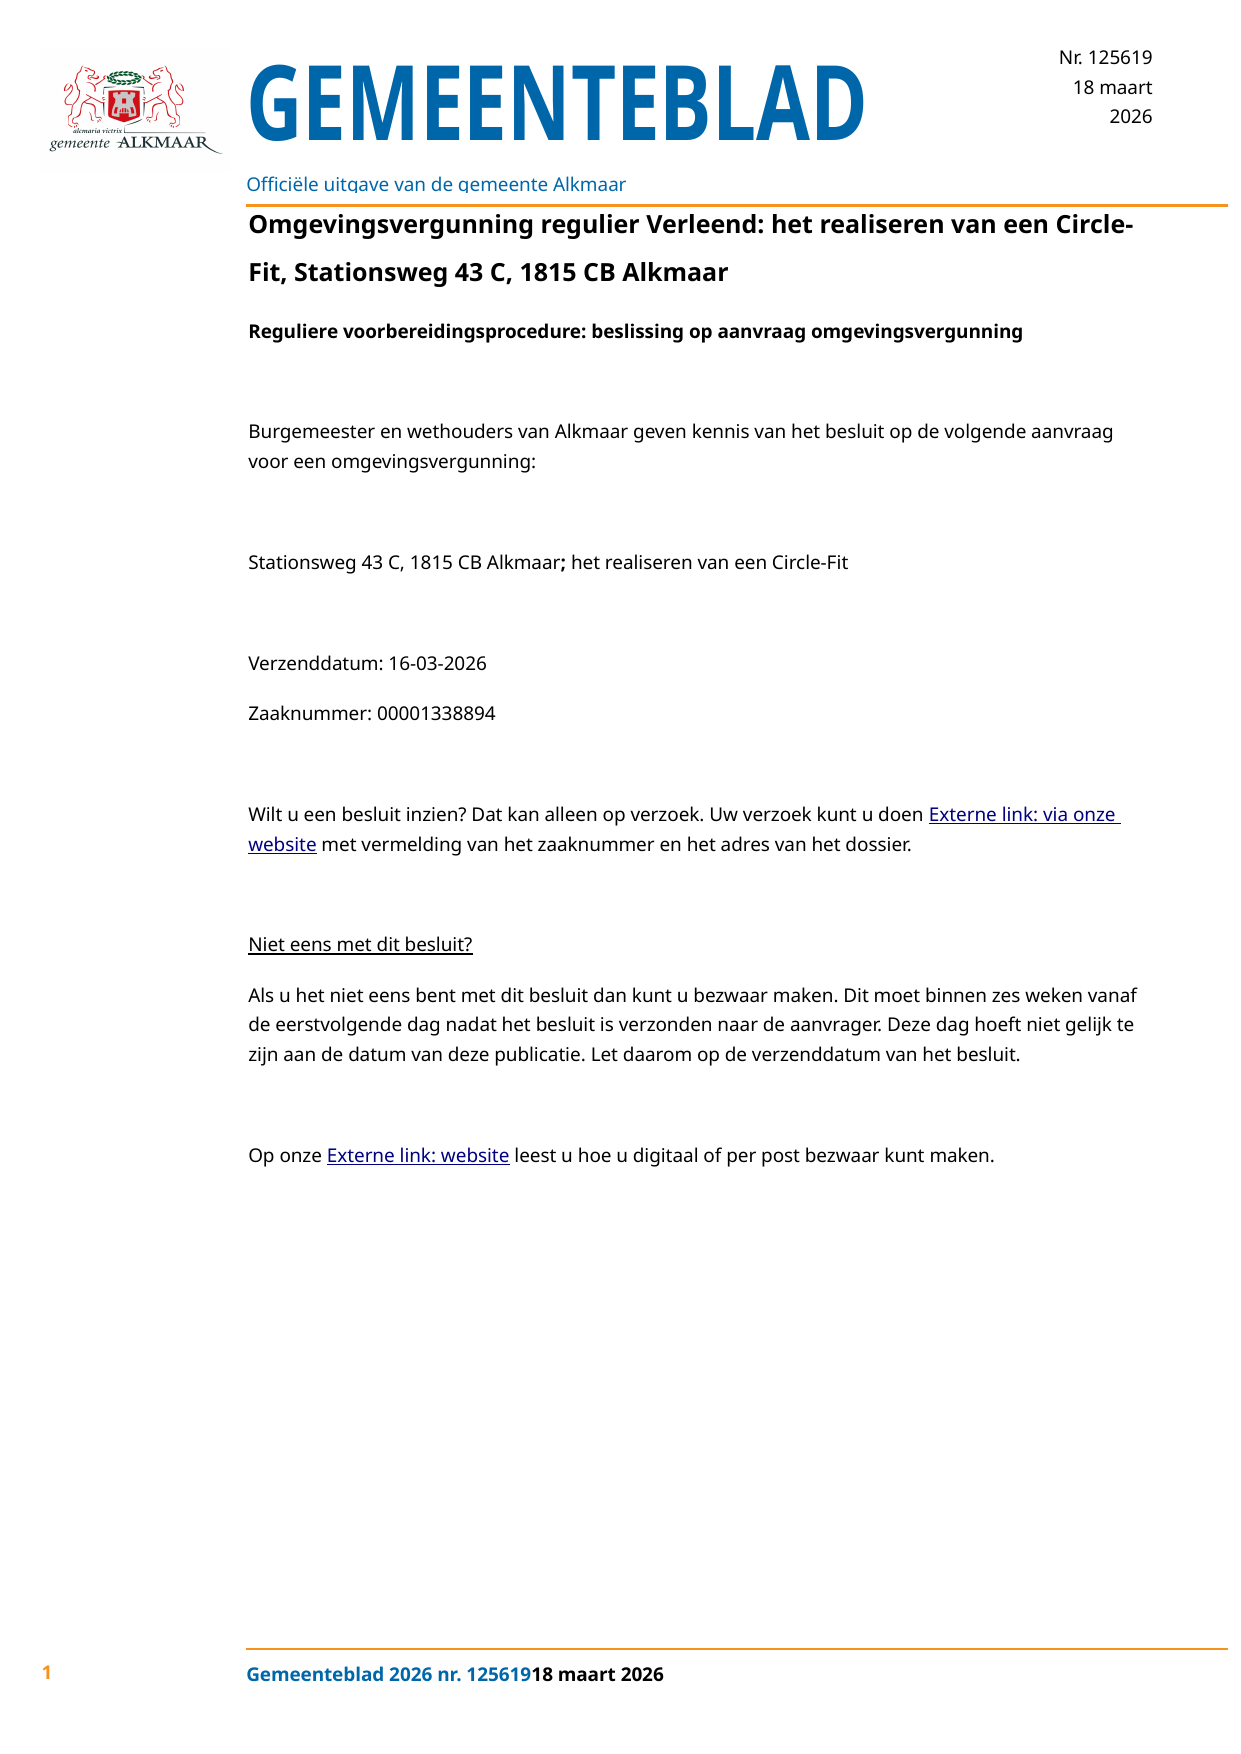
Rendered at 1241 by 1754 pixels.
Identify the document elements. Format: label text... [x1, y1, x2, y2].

text Reguliere voorbereidingsprocedure: beslissing op aanvraag omgevingsvergunning [248, 318, 1152, 344]
text Zaaknummer: 00001338894 [248, 700, 1152, 726]
text Op onze Externe link: website leest u hoe u digitaal of per post bezwaar kunt maken. [248, 1142, 1152, 1168]
text Wilt u een besluit inzien? Dat kan alleen op verzoek. Uw verzoek kunt u doen Externe link: via onze website met vermelding van het zaaknummer en het adres van het dossier. [248, 801, 1152, 857]
text Burgemeester en wethouders van Alkmaar geven kennis van het besluit op de volgende aanvraag voor een omgevingsvergunning: [248, 419, 1152, 474]
text Omgevingsvergunning regulier Verleend: het realiseren van een Circle-Fit, Stationsweg 43 C, 1815 CB Alkmaar [248, 207, 1152, 288]
text Stationsweg 43 C, 1815 CB Alkmaar; het realiseren van een Circle-Fit [248, 549, 1152, 575]
text Niet eens met dit besluit? [248, 932, 1152, 957]
text Als u het niet eens bent met dit besluit dan kunt u bezwaar maken. Dit moet binnen zes weken vanaf de eerstvolgende dag nadat het besluit is verzonden naar de aanvrager. Deze dag hoeft niet gelijk te zijn aan de datum van deze publicatie. Let daarom op de verzenddatum van het besluit. [248, 982, 1152, 1067]
text Verzenddatum: 16-03-2026 [248, 650, 1152, 676]
picture [41, 47, 231, 172]
